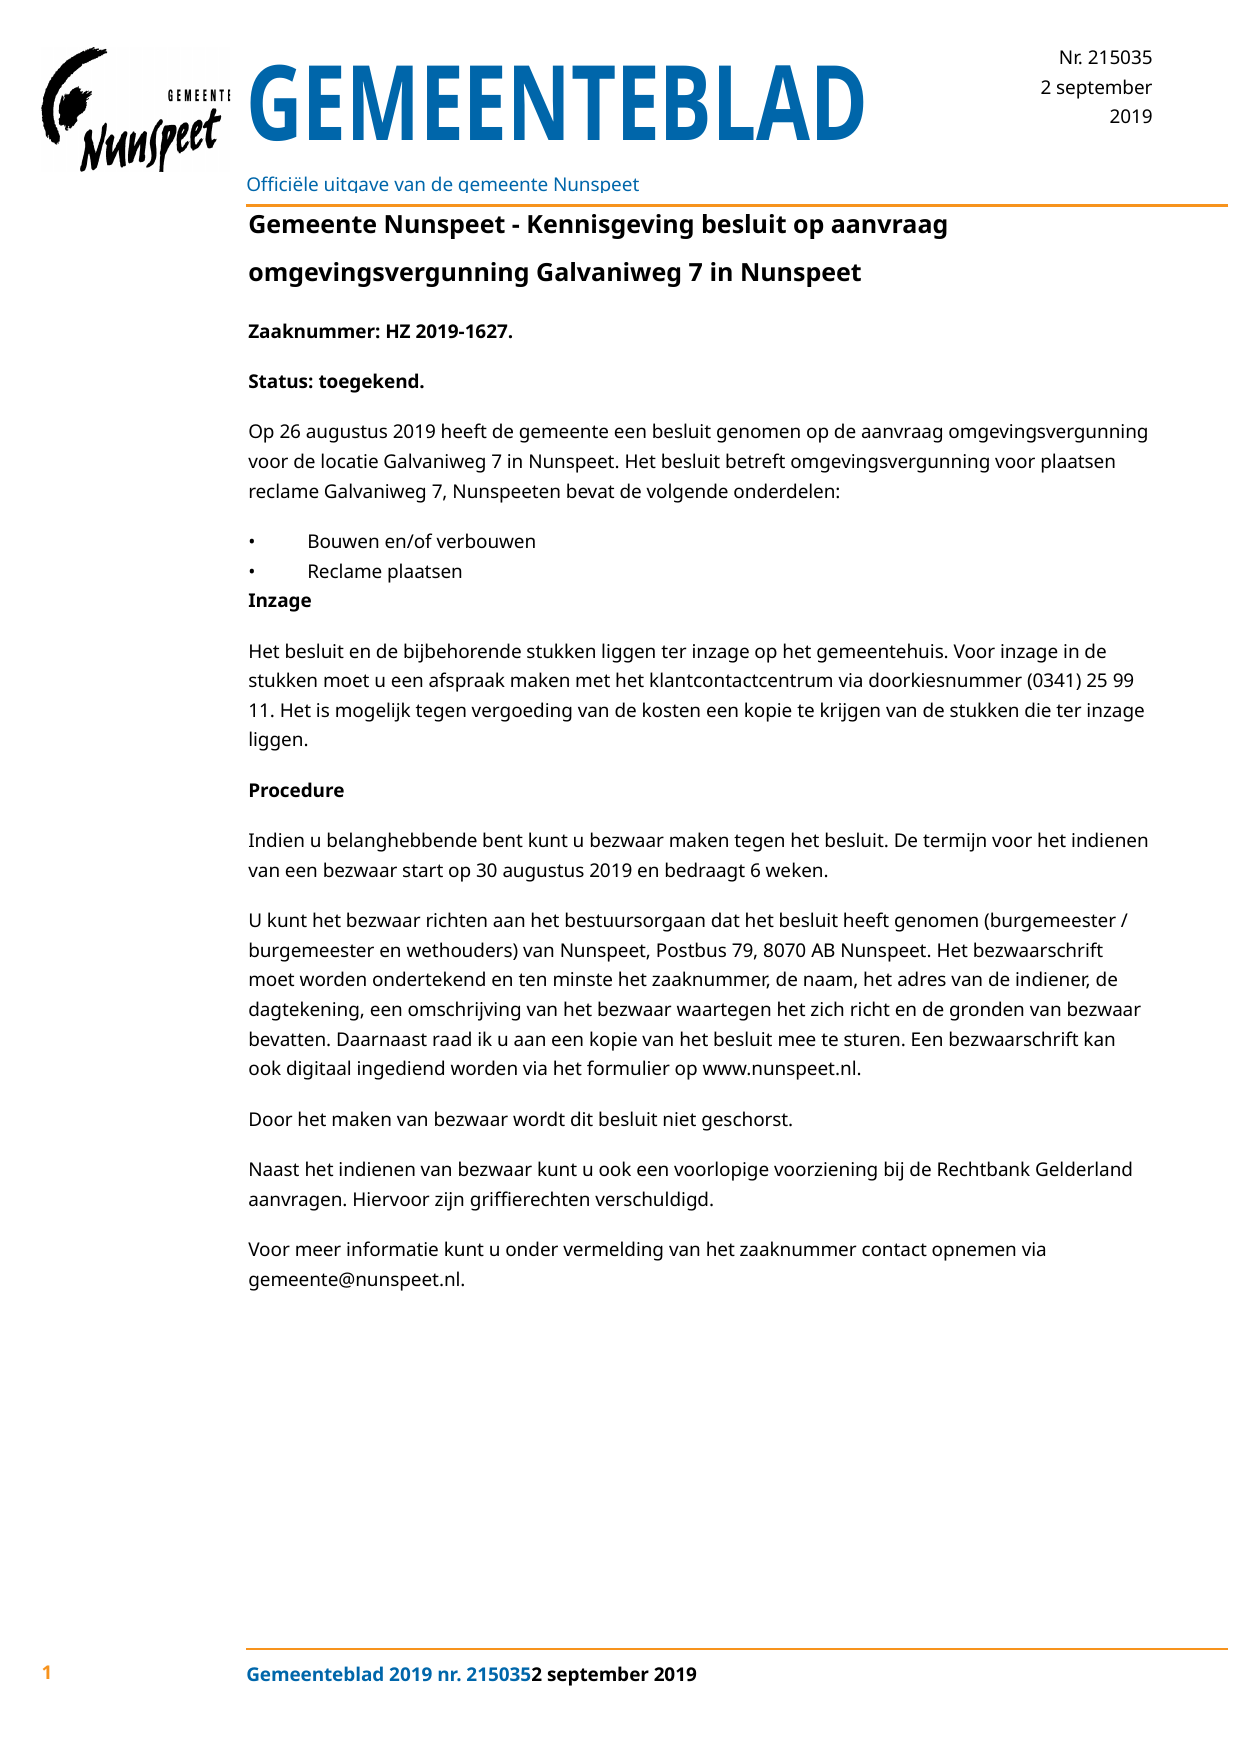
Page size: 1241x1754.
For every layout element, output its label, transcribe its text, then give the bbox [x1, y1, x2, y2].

picture [41, 47, 231, 172]
text Indien u belanghebbende bent kunt u bezwaar maken tegen het besluit. De termijn voor het indienen van een bezwaar start op 30 augustus 2019 en bedraagt 6 weken. [248, 827, 1152, 883]
text Gemeente Nunspeet - Kennisgeving besluit op aanvraag omgevingsvergunning Galvaniweg 7 in Nunspeet [248, 207, 1152, 288]
text Status: toegekend. [248, 368, 1152, 394]
text Door het maken van bezwaar wordt dit besluit niet geschorst. [248, 1106, 1152, 1132]
list Reclame plaatsen [248, 558, 1152, 584]
text Inzage [248, 587, 1152, 613]
text Voor meer informatie kunt u onder vermelding van het zaaknummer contact opnemen via gemeente@nunspeet.nl. [248, 1236, 1152, 1292]
text U kunt het bezwaar richten aan het bestuursorgaan dat het besluit heeft genomen (burgemeester / burgemeester en wethouders) van Nunspeet, Postbus 79, 8070 AB Nunspeet. Het bezwaarschrift moet worden ondertekend en ten minste het zaaknummer, de naam, het adres van de indiener, de dagtekening, een omschrijving van het bezwaar waartegen het zich richt en de gronden van bezwaar bevatten. Daarnaast raad ik u aan een kopie van het besluit mee te sturen. Een bezwaarschrift kan ook digitaal ingediend worden via het formulier op www.nunspeet.nl. [248, 907, 1152, 1081]
list Bouwen en/of verbouwen [248, 528, 1152, 554]
text Naast het indienen van bezwaar kunt u ook een voorlopige voorziening bij de Rechtbank Gelderland aanvragen. Hiervoor zijn griffierechten verschuldigd. [248, 1156, 1152, 1212]
text Zaaknummer: HZ 2019-1627. [248, 318, 1152, 344]
text Procedure [248, 777, 1152, 803]
text Het besluit en de bijbehorende stukken liggen ter inzage op het gemeentehuis. Voor inzage in de stukken moet u een afspraak maken met het klantcontactcentrum via doorkiesnummer (0341) 25 99 11. Het is mogelijk tegen vergoeding van de kosten een kopie te krijgen van de stukken die ter inzage liggen. [248, 638, 1152, 752]
text Op 26 augustus 2019 heeft de gemeente een besluit genomen op de aanvraag omgevingsvergunning voor de locatie Galvaniweg 7 in Nunspeet. Het besluit betreft omgevingsvergunning voor plaatsen reclame Galvaniweg 7, Nunspeeten bevat de volgende onderdelen: [248, 419, 1152, 504]
